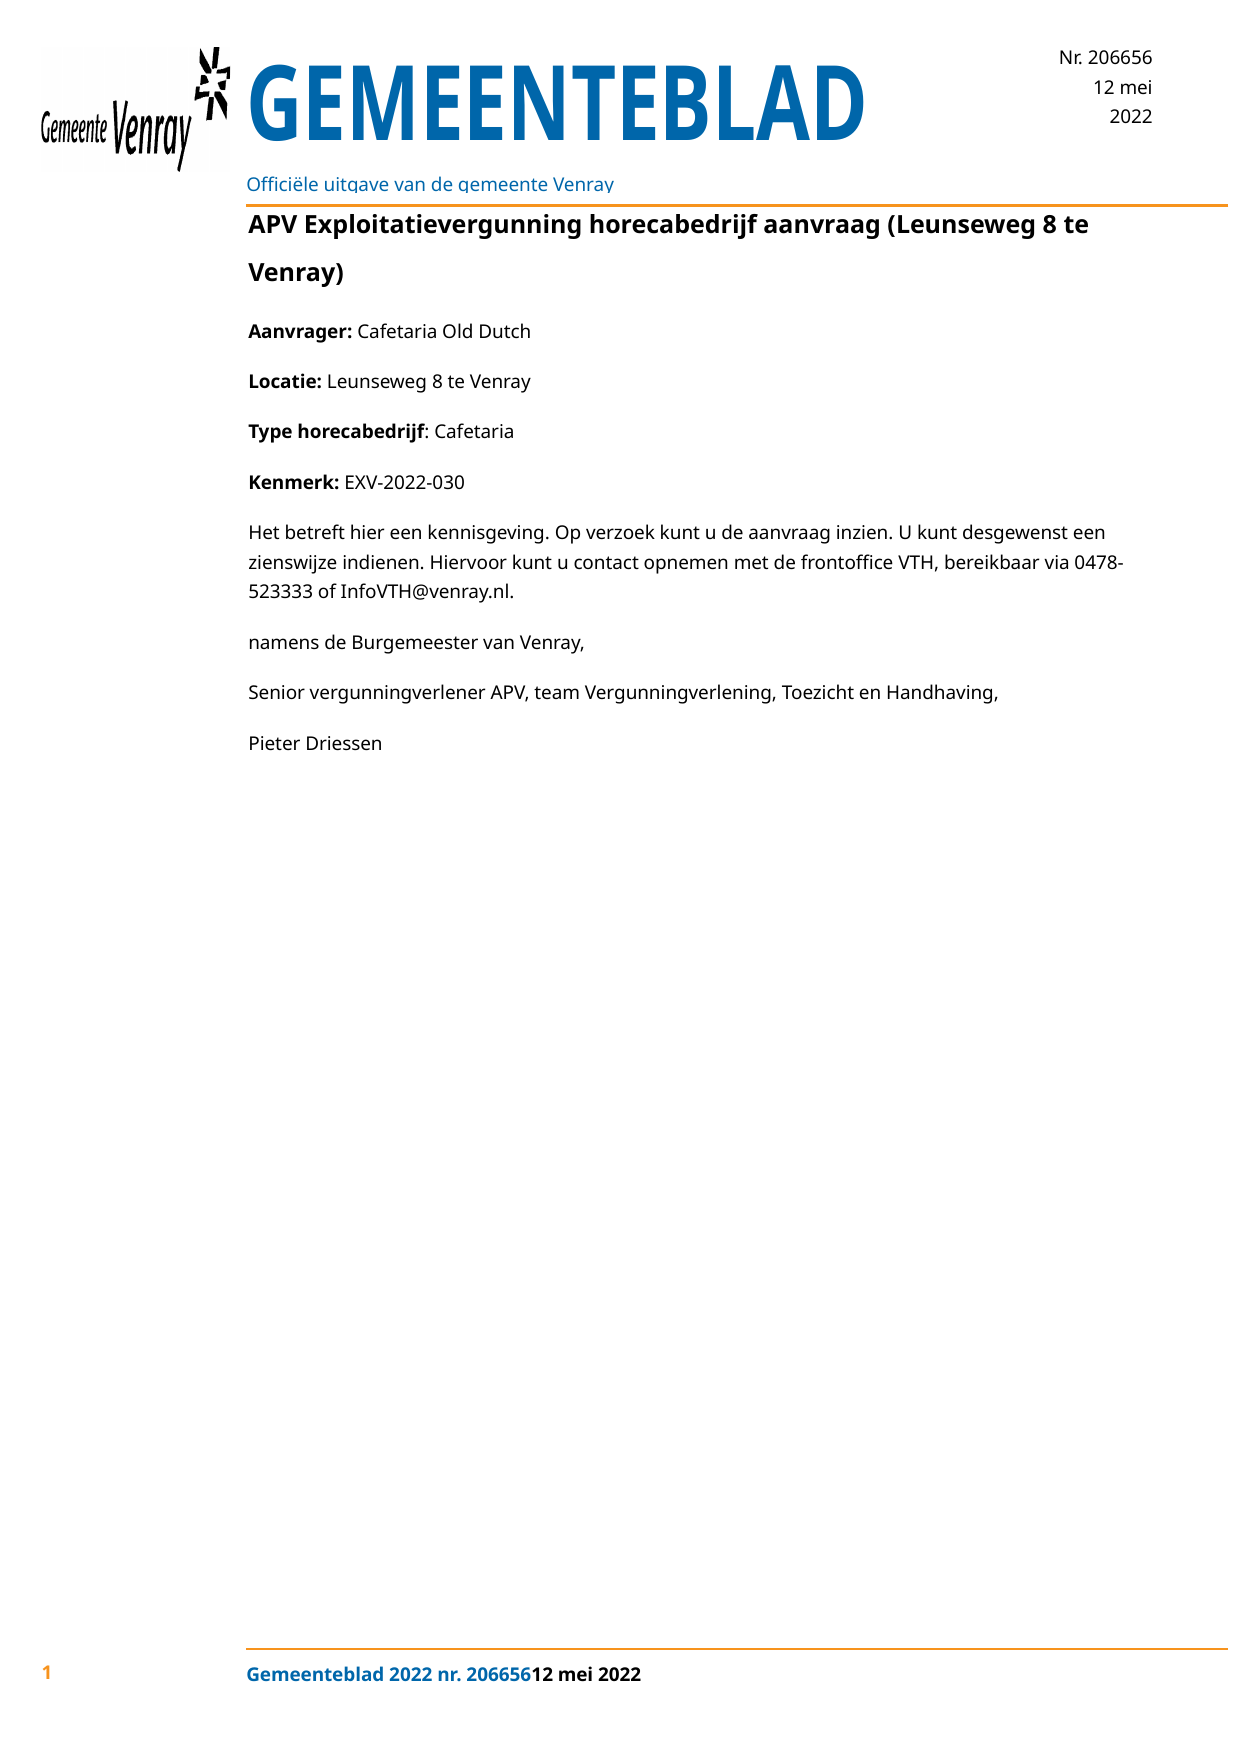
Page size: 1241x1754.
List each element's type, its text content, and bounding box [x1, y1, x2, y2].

text Locatie: Leunseweg 8 te Venray [248, 368, 1152, 394]
text Pieter Driessen [248, 730, 1152, 756]
picture [41, 47, 231, 172]
text APV Exploitatievergunning horecabedrijf aanvraag (Leunseweg 8 te Venray) [248, 207, 1152, 288]
text Kenmerk: EXV-2022-030 [248, 469, 1152, 495]
text Senior vergunningverlener APV, team Vergunningverlening, Toezicht en Handhaving, [248, 679, 1152, 705]
text Het betreft hier een kennisgeving. Op verzoek kunt u de aanvraag inzien. U kunt desgewenst een zienswijze indienen. Hiervoor kunt u contact opnemen met de frontoffice VTH, bereikbaar via 0478-523333 of InfoVTH@venray.nl. [248, 519, 1152, 604]
text namens de Burgemeester van Venray, [248, 629, 1152, 655]
text Aanvrager: Cafetaria Old Dutch [248, 318, 1152, 344]
text Type horecabedrijf: Cafetaria [248, 419, 1152, 444]
